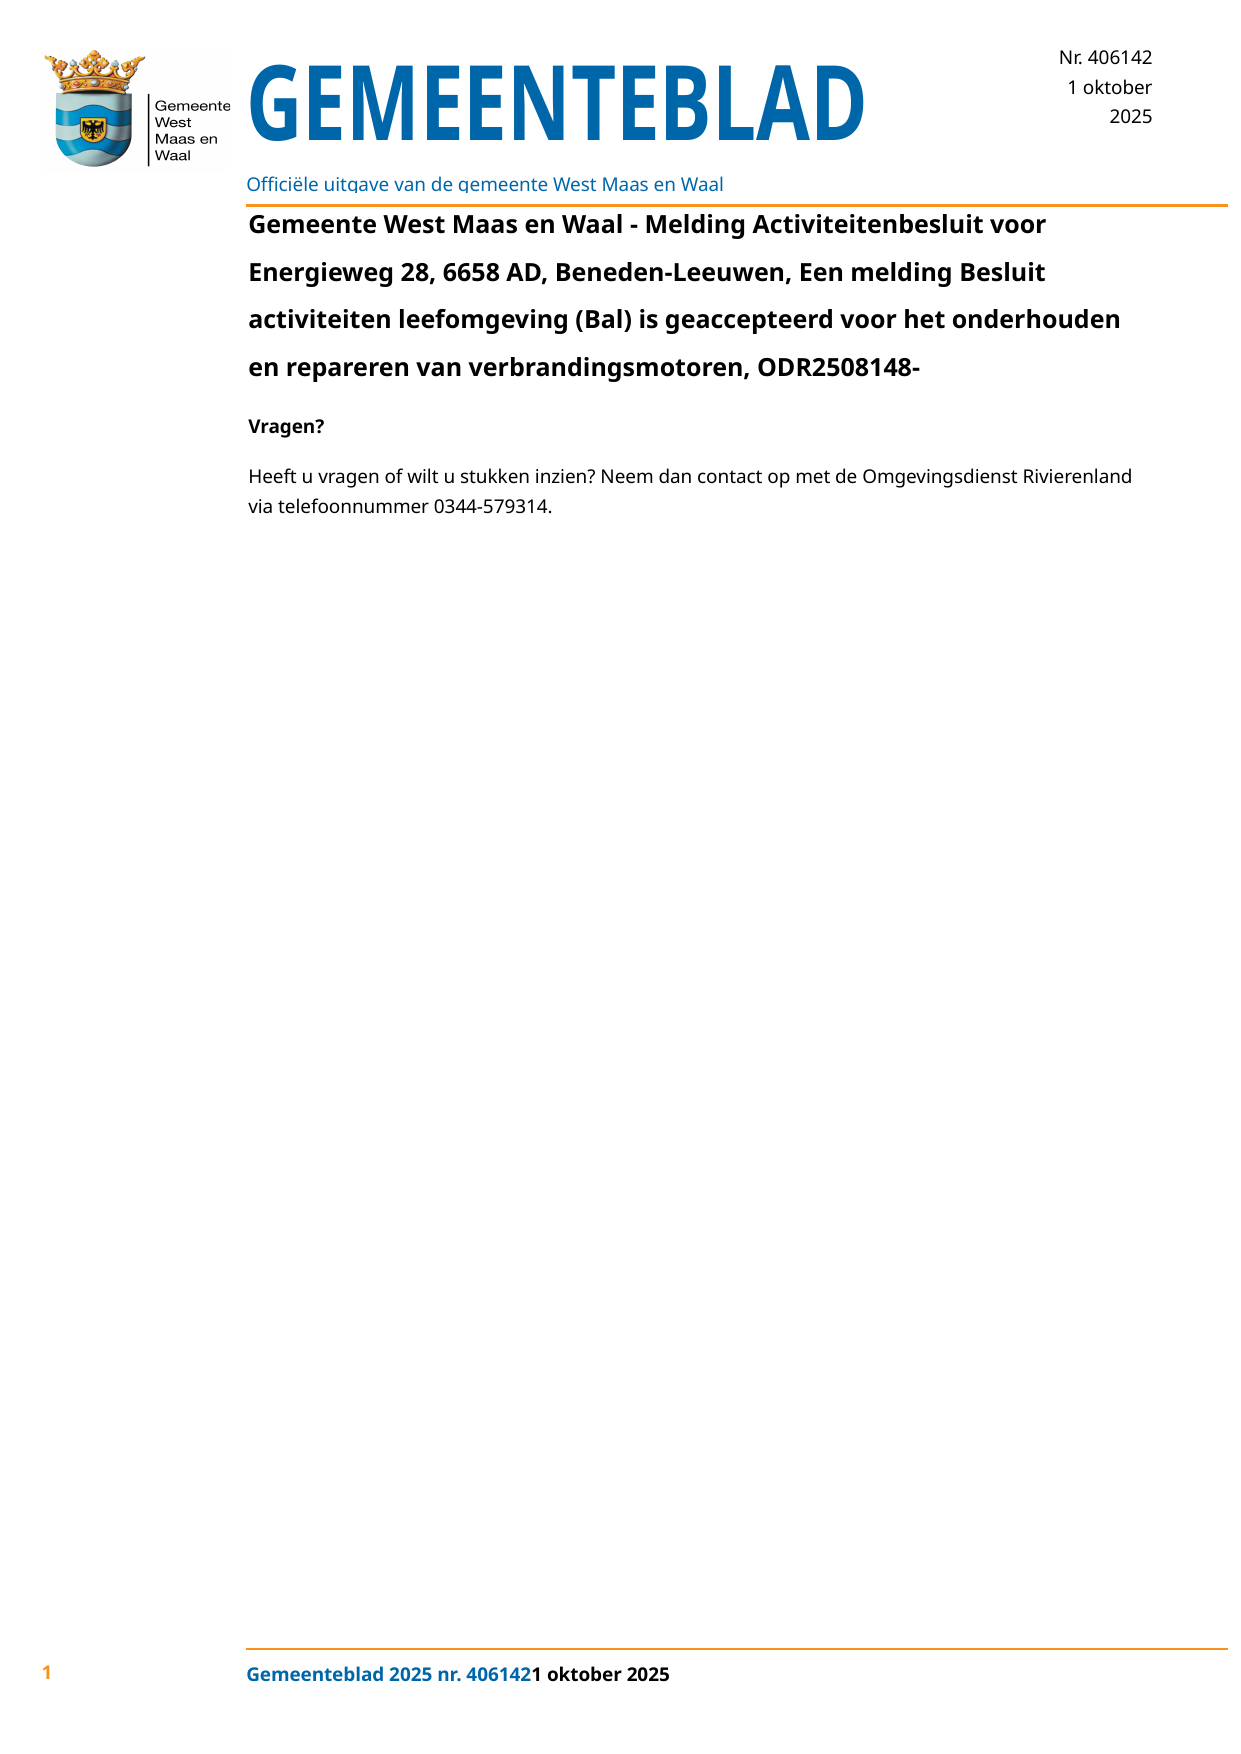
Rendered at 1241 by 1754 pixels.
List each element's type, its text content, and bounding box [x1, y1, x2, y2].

text Gemeente West Maas en Waal - Melding Activiteitenbesluit voor Energieweg 28, 6658 AD, Beneden-Leeuwen, Een melding Besluit activiteiten leefomgeving (Bal) is geaccepteerd voor het onderhouden en repareren van verbrandingsmotoren, ODR2508148- [248, 207, 1152, 384]
text Heeft u vragen of wilt u stukken inzien? Neem dan contact op met de Omgevingsdienst Rivierenland via telefoonnummer 0344-579314. [248, 463, 1152, 519]
text Vragen? [248, 413, 1152, 439]
picture [41, 47, 231, 172]
